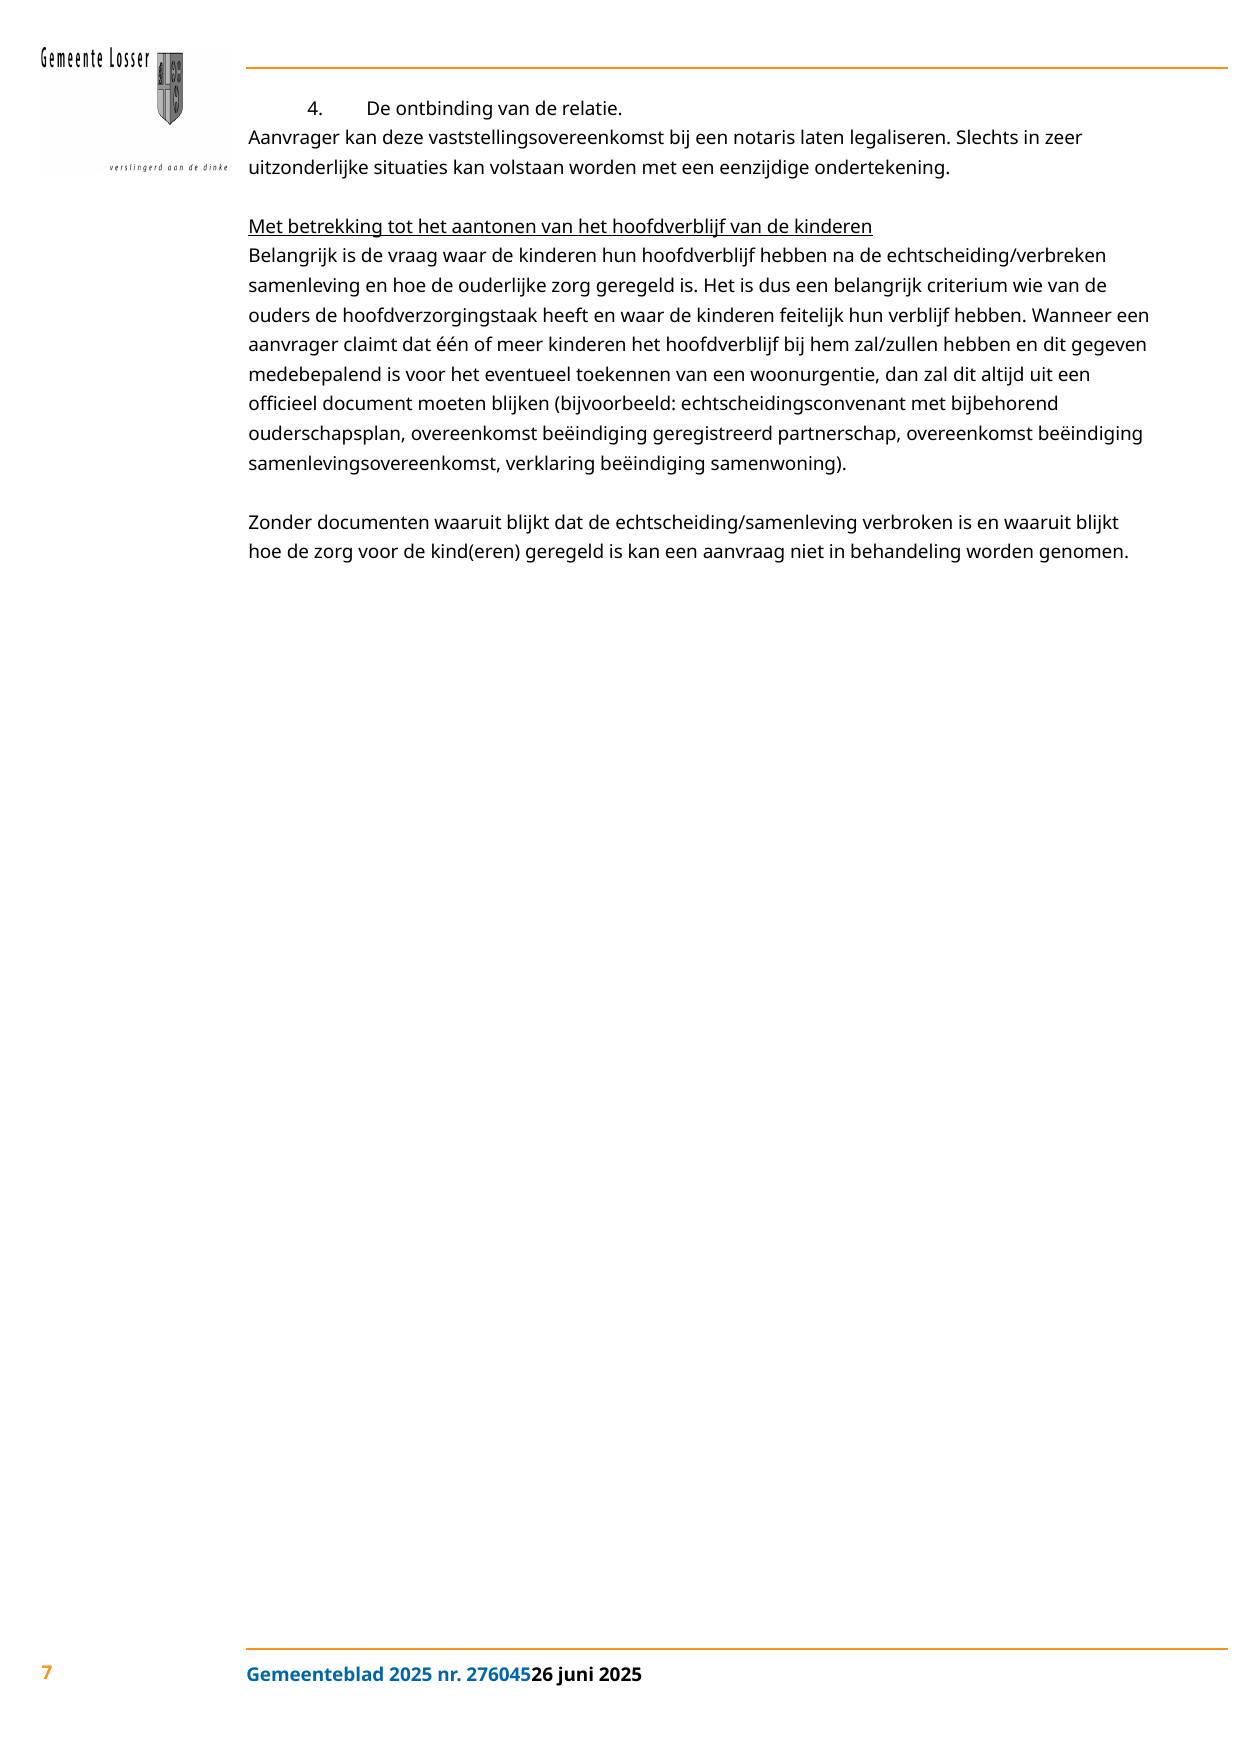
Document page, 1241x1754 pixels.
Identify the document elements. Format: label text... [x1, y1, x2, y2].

text Zonder documenten waaruit blijkt dat de echtscheiding/samenleving verbroken is en waaruit blijkt hoe de zorg voor de kind(eren) geregeld is kan een aanvraag niet in behandeling worden genomen. [248, 509, 1152, 564]
text Aanvrager kan deze vaststellingsovereenkomst bij een notaris laten legaliseren. Slechts in zeer uitzonderlijke situaties kan volstaan worden met een eenzijdige ondertekening. [248, 124, 1152, 180]
list De ontbinding van de relatie. [307, 95, 1152, 121]
text Met betrekking tot het aantonen van het hoofdverblijf van de kinderen [248, 213, 1152, 239]
picture [41, 47, 231, 172]
text Belangrijk is de vraag waar de kinderen hun hoofdverblijf hebben na de echtscheiding/verbreken samenleving en hoe de ouderlijke zorg geregeld is. Het is dus een belangrijk criterium wie van de ouders de hoofdverzorgingstaak heeft en waar de kinderen feitelijk hun verblijf hebben. Wanneer een aanvrager claimt dat één of meer kinderen het hoofdverblijf bij hem zal/zullen hebben en dit gegeven medebepalend is voor het eventueel toekennen van een woonurgentie, dan zal dit altijd uit een officieel document moeten blijken (bijvoorbeeld: echtscheidingsconvenant met bijbehorend ouderschapsplan, overeenkomst beëindiging geregistreerd partnerschap, overeenkomst beëindiging samenlevingsovereenkomst, verklaring beëindiging samenwoning). [248, 243, 1152, 476]
